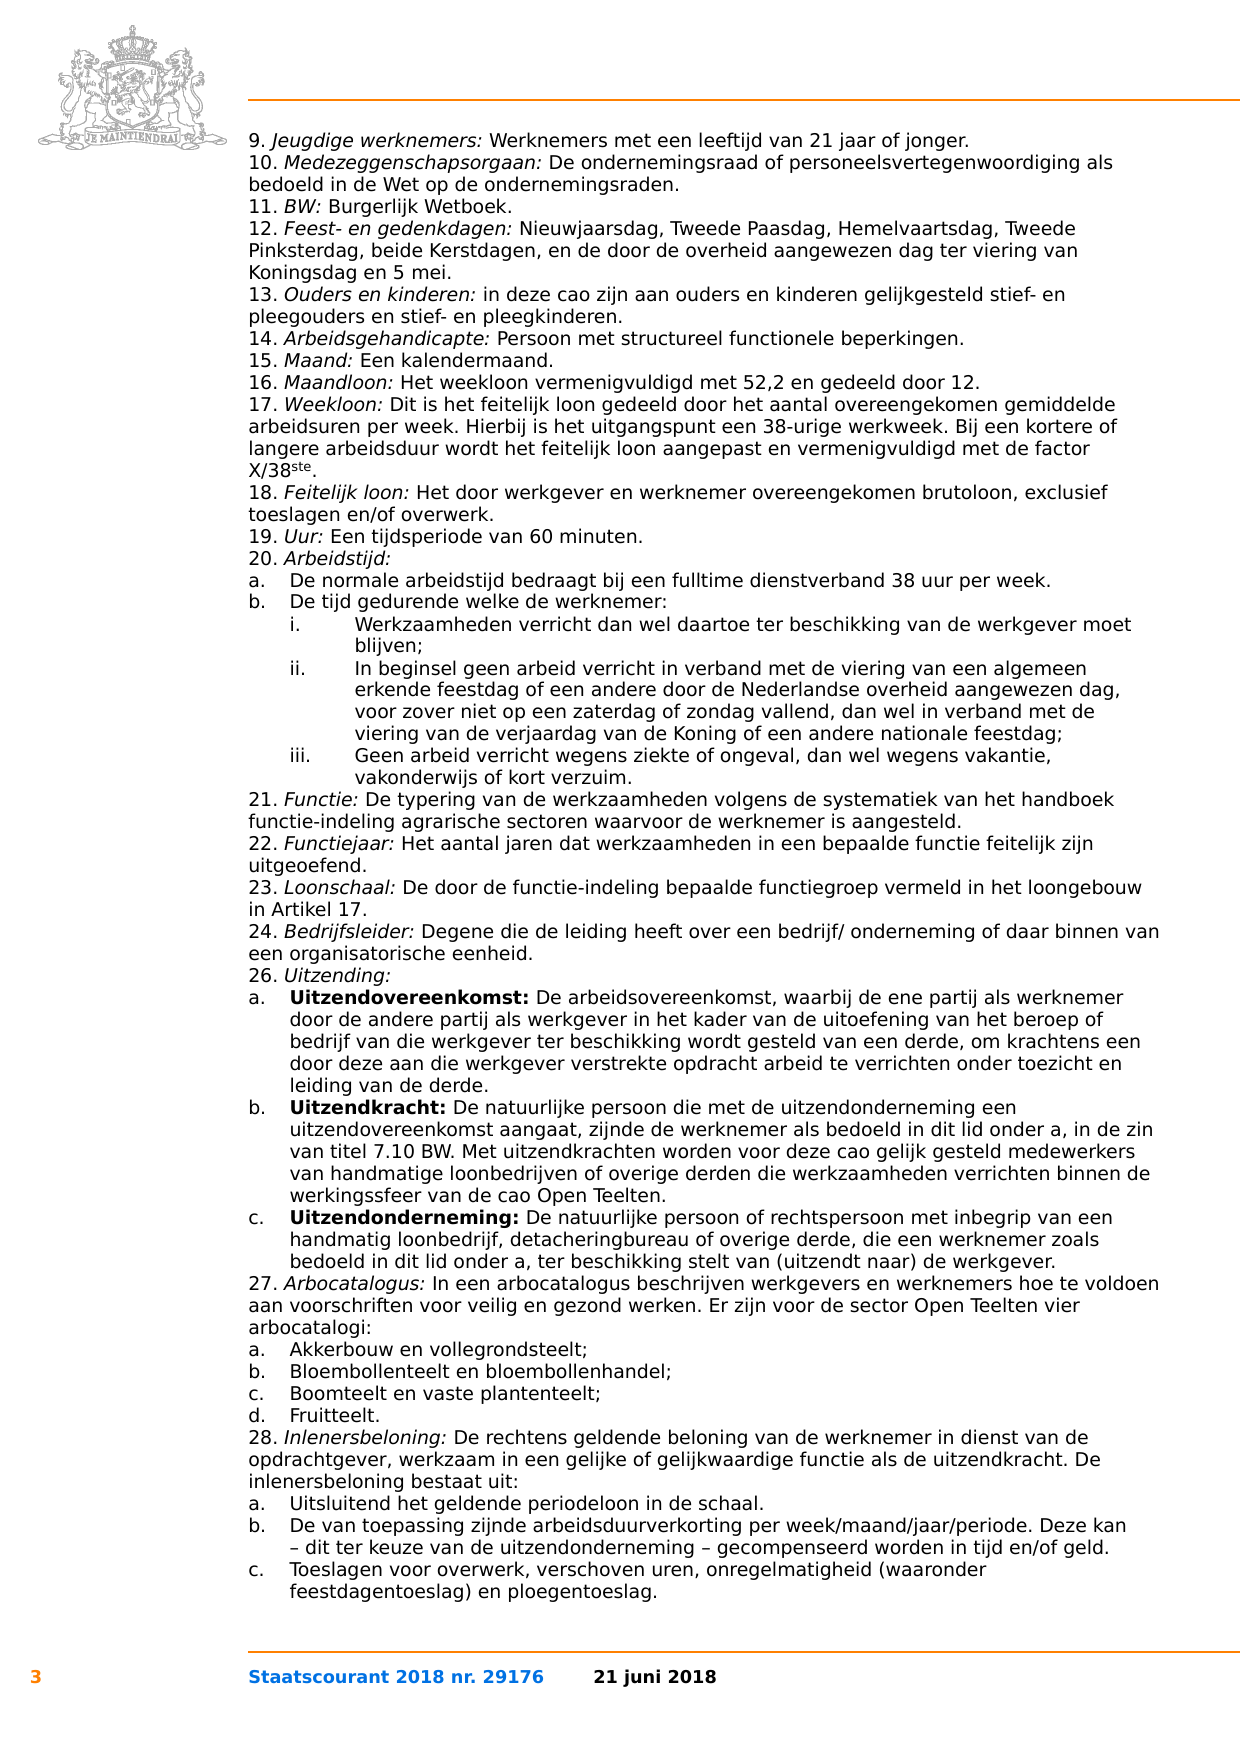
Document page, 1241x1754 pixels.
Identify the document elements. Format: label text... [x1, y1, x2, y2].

text 23. Loonschaal: De door de functie-indeling bepaalde functiegroep vermeld in het loongebouw in Artikel 17. [248, 877, 1163, 921]
text c. Toeslagen voor overwerk, verschoven uren, onregelmatigheid (waaronder feestdagentoeslag) en ploegentoeslag. [248, 1558, 1163, 1602]
text ii. In beginsel geen arbeid verricht in verband met de viering van een algemeen erkende feestdag of een andere door de Nederlandse overheid aangewezen dag, voor zover niet op een zaterdag of zondag vallend, dan wel in verband met de viering van de verjaardag van de Koning of een andere nationale feestdag; [289, 657, 1163, 745]
text a. Uitzendovereenkomst: De arbeidsovereenkomst, waarbij de ene partij als werknemer door de andere partij als werkgever in het kader van de uitoefening van het beroep of bedrijf van die werkgever ter beschikking wordt gesteld van een derde, om krachtens een door deze aan die werkgever verstrekte opdracht arbeid te verrichten onder toezicht en leiding van de derde. [248, 987, 1163, 1097]
text b. Bloembollenteelt en bloembollenhandel; [248, 1361, 1163, 1383]
text 28. Inlenersbeloning: De rechtens geldende beloning van de werknemer in dienst van de opdrachtgever, werkzaam in een gelijke of gelijkwaardige functie als de uitzendkracht. De inlenersbeloning bestaat uit: [248, 1427, 1163, 1493]
text b. De van toepassing zijnde arbeidsduurverkorting per week/maand/jaar/periode. Deze kan – dit ter keuze van de uitzendonderneming – gecompenseerd worden in tijd en/of geld. [248, 1514, 1163, 1558]
text c. Boomteelt en vaste plantenteelt; [248, 1383, 1163, 1405]
text 22. Functiejaar: Het aantal jaren dat werkzaamheden in een bepaalde functie feitelijk zijn uitgeoefend. [248, 833, 1163, 877]
text 10. Medezeggenschapsorgaan: De ondernemingsraad of personeelsvertegenwoordiging als bedoeld in de Wet op de ondernemingsraden. [248, 152, 1163, 196]
text a. Uitsluitend het geldende periodeloon in de schaal. [248, 1493, 1163, 1514]
text i. Werkzaamheden verricht dan wel daartoe ter beschikking van de werkgever moet blijven; [289, 613, 1163, 657]
text 16. Maandloon: Het weekloon vermenigvuldigd met 52,2 en gedeeld door 12. [248, 372, 1163, 394]
text iii. Geen arbeid verricht wegens ziekte of ongeval, dan wel wegens vakantie, vakonderwijs of kort verzuim. [289, 745, 1163, 789]
text 26. Uitzending: [248, 965, 1163, 987]
text 20. Arbeidstijd: [248, 547, 1163, 569]
text 9. Jeugdige werknemers: Werknemers met een leeftijd van 21 jaar of jonger. [248, 130, 1163, 152]
text 27. Arbocatalogus: In een arbocatalogus beschrijven werkgevers en werknemers hoe te voldoen aan voorschriften voor veilig en gezond werken. Er zijn voor de sector Open Teelten vier arbocatalogi: [248, 1273, 1163, 1339]
text d. Fruitteelt. [248, 1405, 1163, 1427]
text 15. Maand: Een kalendermaand. [248, 350, 1163, 372]
text 21. Functie: De typering van de werkzaamheden volgens de systematiek van het handboek functie-indeling agrarische sectoren waarvoor de werknemer is aangesteld. [248, 789, 1163, 833]
text 18. Feitelijk loon: Het door werkgever en werknemer overeengekomen brutoloon, exclusief toeslagen en/of overwerk. [248, 482, 1163, 526]
text 13. Ouders en kinderen: in deze cao zijn aan ouders en kinderen gelijkgesteld stief- en pleegouders en stief- en pleegkinderen. [248, 284, 1163, 328]
text 11. BW: Burgerlijk Wetboek. [248, 196, 1163, 218]
text 17. Weekloon: Dit is het feitelijk loon gedeeld door het aantal overeengekomen gemiddelde arbeidsuren per week. Hierbij is het uitgangspunt een 38-urige werkweek. Bij een kortere of langere arbeidsduur wordt het feitelijk loon aangepast en vermenigvuldigd met de factor X/38ste. [248, 394, 1163, 482]
text a. Akkerbouw en vollegrondsteelt; [248, 1339, 1163, 1361]
text 24. Bedrijfsleider: Degene die de leiding heeft over een bedrijf/ onderneming of daar binnen van een organisatorische eenheid. [248, 921, 1163, 965]
text 14. Arbeidsgehandicapte: Persoon met structureel functionele beperkingen. [248, 328, 1163, 350]
text 19. Uur: Een tijdsperiode van 60 minuten. [248, 526, 1163, 547]
text b. De tijd gedurende welke de werknemer: [248, 591, 1163, 613]
text b. Uitzendkracht: De natuurlijke persoon die met de uitzendonderneming een uitzendovereenkomst aangaat, zijnde de werknemer als bedoeld in dit lid onder a, in de zin van titel 7.10 BW. Met uitzendkrachten worden voor deze cao gelijk gesteld medewerkers van handmatige loonbedrijven of overige derden die werkzaamheden verrichten binnen de werkingssfeer van de cao Open Teelten. [248, 1097, 1163, 1207]
text a. De normale arbeidstijd bedraagt bij een fulltime dienstverband 38 uur per week. [248, 569, 1163, 591]
text 12. Feest- en gedenkdagen: Nieuwjaarsdag, Tweede Paasdag, Hemelvaartsdag, Tweede Pinksterdag, beide Kerstdagen, en de door de overheid aangewezen dag ter viering van Koningsdag en 5 mei. [248, 218, 1163, 284]
picture [38, 25, 227, 150]
text c. Uitzendonderneming: De natuurlijke persoon of rechtspersoon met inbegrip van een handmatig loonbedrijf, detacheringbureau of overige derde, die een werknemer zoals bedoeld in dit lid onder a, ter beschikking stelt van (uitzendt naar) de werkgever. [248, 1207, 1163, 1273]
